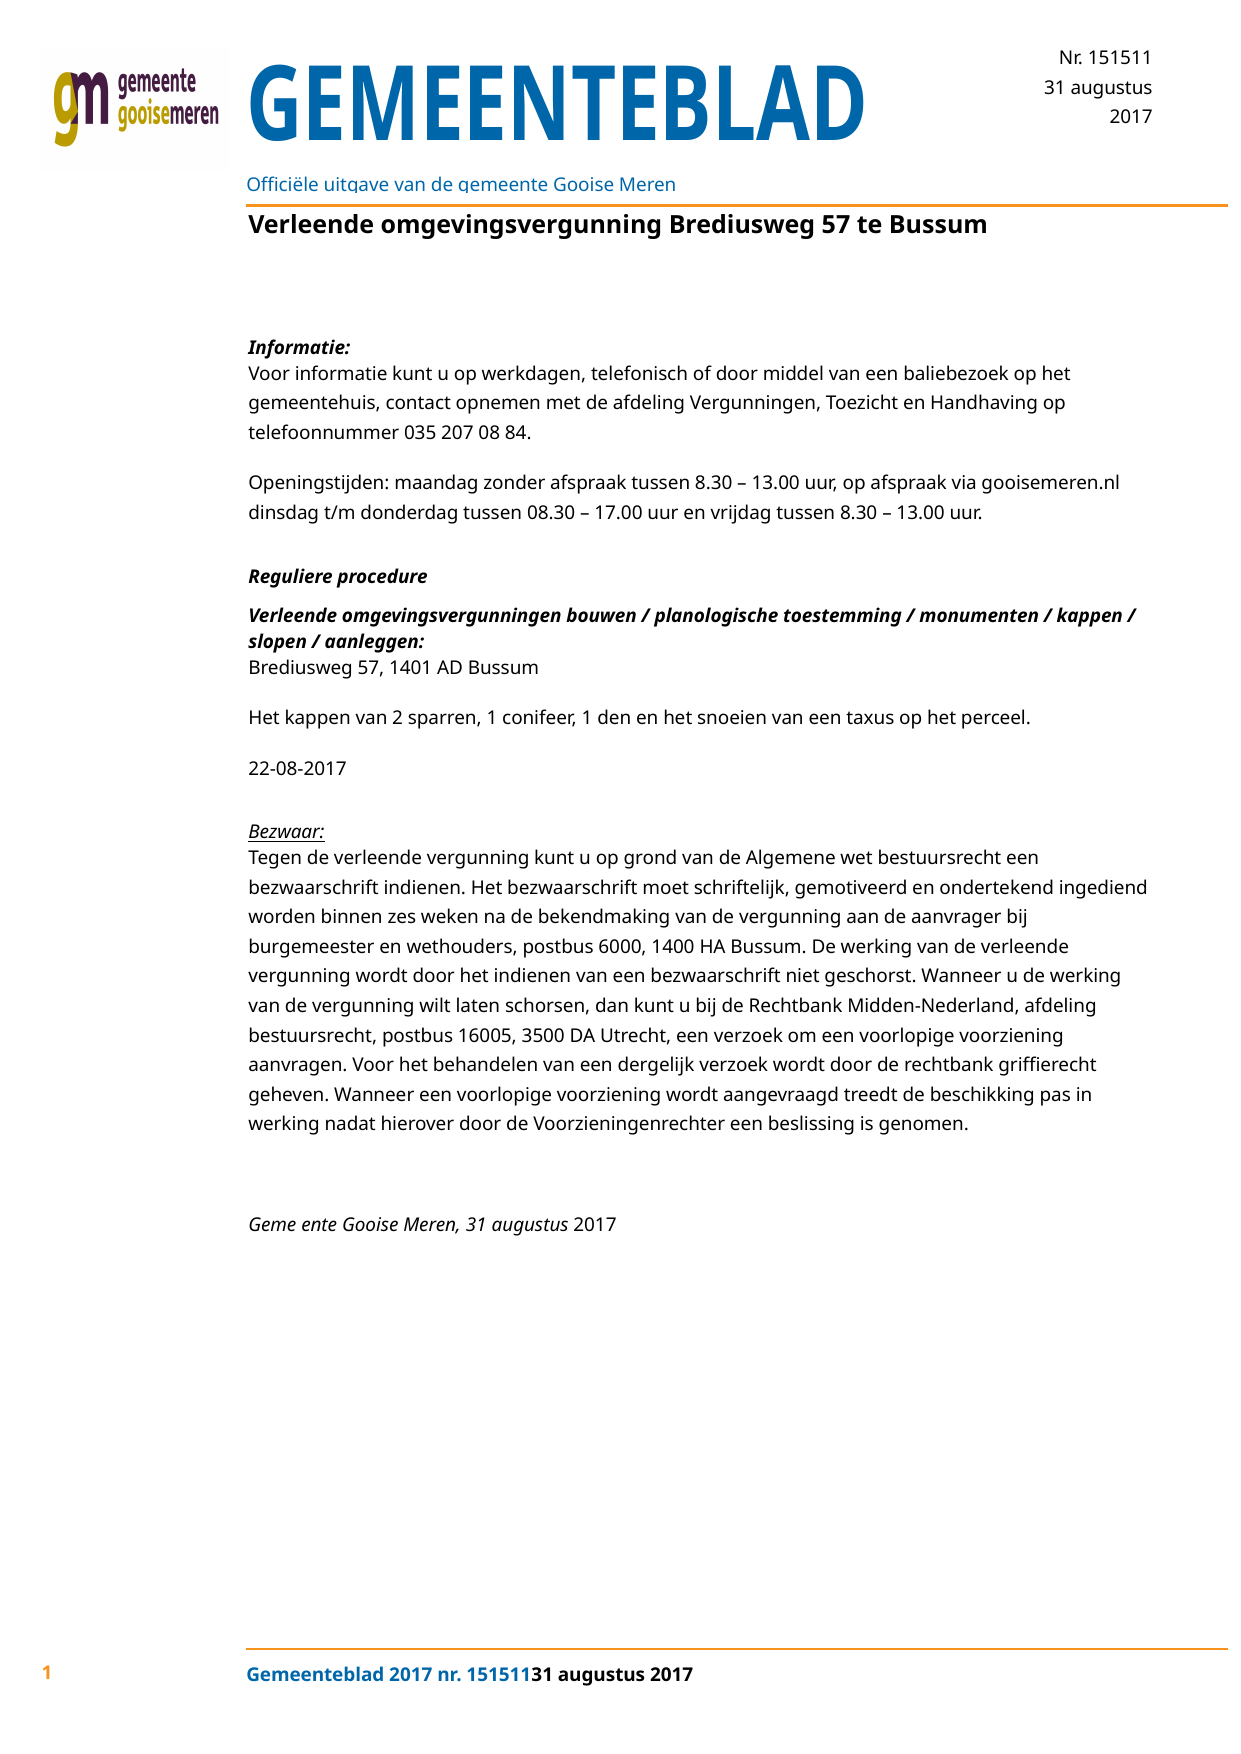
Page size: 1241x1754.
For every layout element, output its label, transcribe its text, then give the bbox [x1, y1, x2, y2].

text Reguliere procedure [248, 563, 1152, 589]
text Geme ente Gooise Meren, 31 augustus 2017 [248, 1211, 1152, 1237]
text Bezwaar: [248, 819, 1152, 844]
picture [41, 47, 231, 172]
text Openingstijden: maandag zonder afspraak tussen 8.30 – 13.00 uur, op afspraak via gooisemeren.nl dinsdag t/m donderdag tussen 08.30 – 17.00 uur en vrijdag tussen 8.30 – 13.00 uur. [248, 469, 1152, 525]
text 22-08-2017 [248, 755, 1152, 780]
text Het kappen van 2 sparren, 1 conifeer, 1 den en het snoeien van een taxus op het perceel. [248, 704, 1152, 730]
text Informatie: [248, 334, 1152, 360]
text Brediusweg 57, 1401 AD Bussum [248, 654, 1152, 679]
text Tegen de verleende vergunning kunt u op grond van de Algemene wet bestuursrecht een bezwaarschrift indienen. Het bezwaarschrift moet schriftelijk, gemotiveerd en ondertekend ingediend worden binnen zes weken na de bekendmaking van de vergunning aan de aanvrager bij burgemeester en wethouders, postbus 6000, 1400 HA Bussum. De werking van de verleende vergunning wordt door het indienen van een bezwaarschrift niet geschorst. Wanneer u de werking van de vergunning wilt laten schorsen, dan kunt u bij de Rechtbank Midden-Nederland, afdeling bestuursrecht, postbus 16005, 3500 DA Utrecht, een verzoek om een voorlopige voorziening aanvragen. Voor het behandelen van een dergelijk verzoek wordt door de rechtbank griffierecht geheven. Wanneer een voorlopige voorziening wordt aangevraagd treedt de beschikking pas in werking nadat hierover door de Voorzieningenrechter een beslissing is genomen. [248, 844, 1152, 1136]
text Verleende omgevingsvergunningen bouwen / planologische toestemming / monumenten / kappen / slopen / aanleggen: [248, 602, 1152, 654]
text Verleende omgevingsvergunning Brediusweg 57 te Bussum [248, 207, 1152, 241]
text Voor informatie kunt u op werkdagen, telefonisch of door middel van een baliebezoek op het gemeentehuis, contact opnemen met de afdeling Vergunningen, Toezicht en Handhaving op telefoonnummer 035 207 08 84. [248, 360, 1152, 445]
